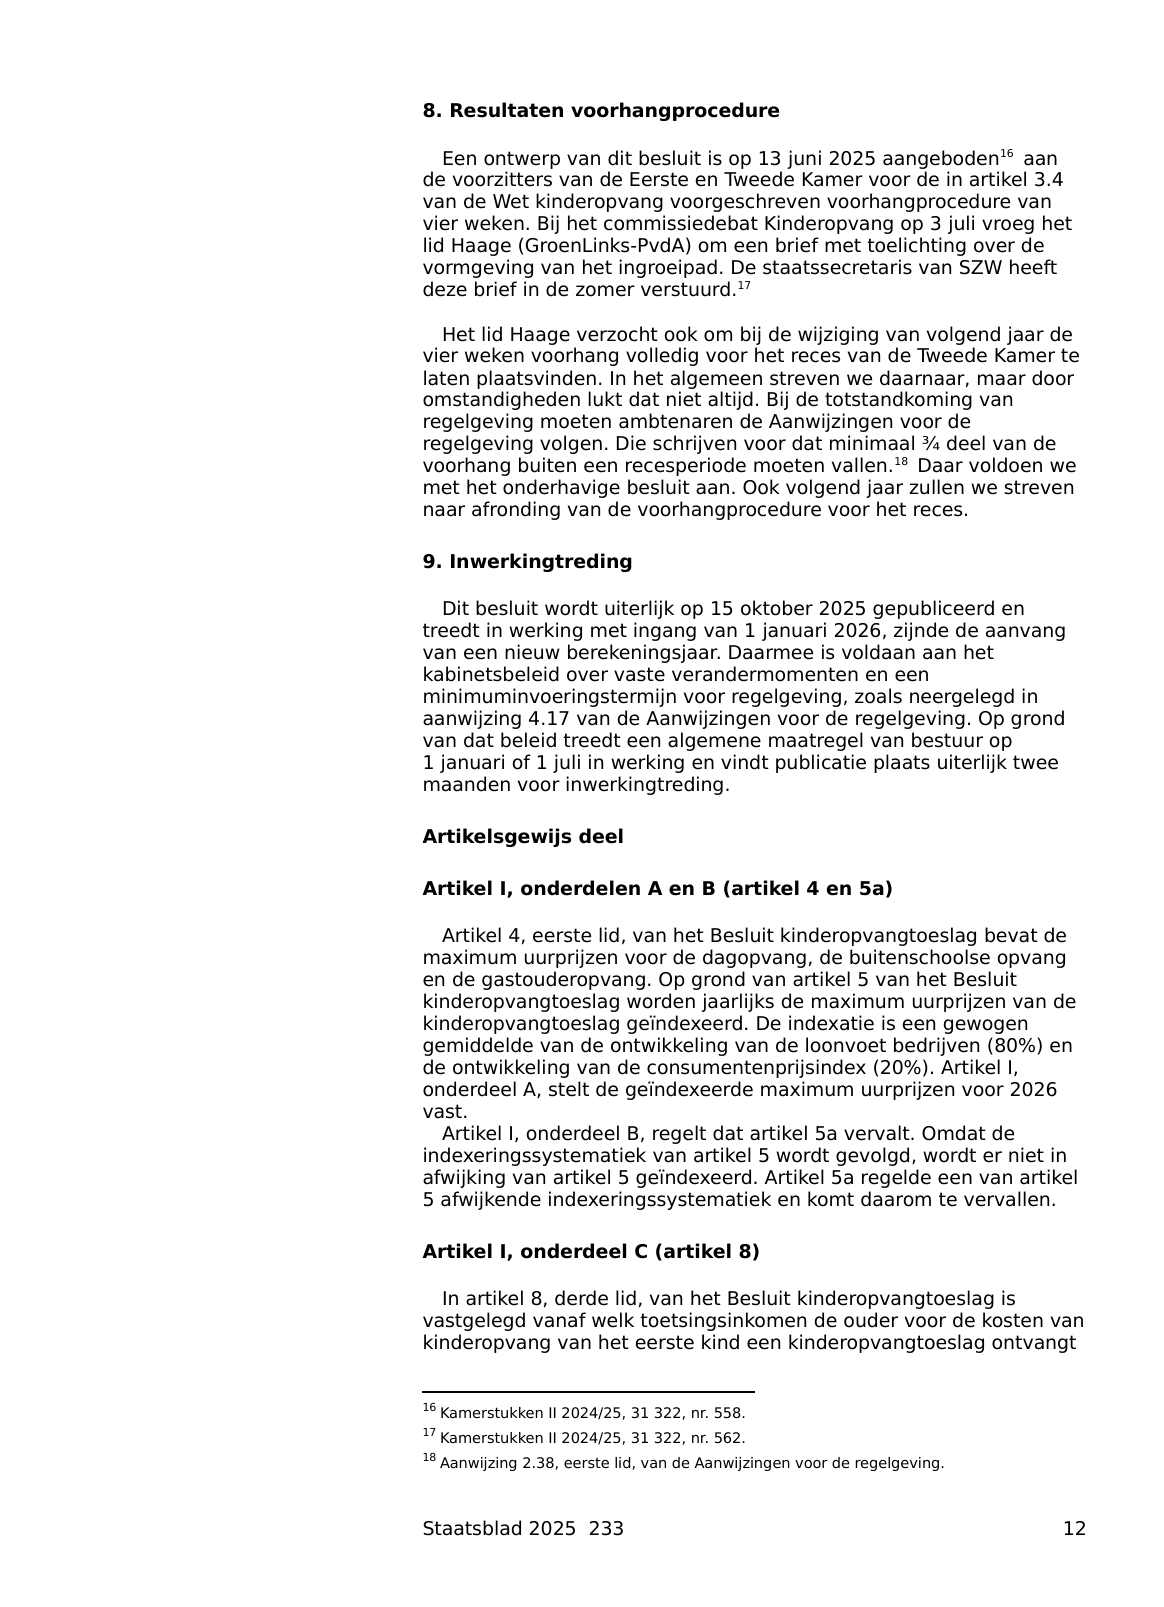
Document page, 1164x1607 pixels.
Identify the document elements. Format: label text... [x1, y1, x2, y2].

subtitle 8. Resultaten voorhangprocedure [422, 100, 1087, 122]
subtitle Artikel I, onderdelen A en B (artikel 4 en 5a) [422, 878, 1087, 900]
text Een ontwerp van dit besluit is op 13 juni 2025 aangeboden aan de voorzitters van de Eerste en Tweede Kamer voor de in artikel 3.4 van de Wet kinderopvang voorgeschreven voorhangprocedure van vier weken. Bij het commissiedebat Kinderopvang op 3 juli vroeg het lid Haage (GroenLinks-PvdA) om een brief met toelichting over de vormgeving van het ingroeipad. De staatssecretaris van SZW heeft deze brief in de zomer verstuurd. [422, 147, 1087, 301]
text Kamerstukken II 2024/25, 31 322, nr. 562. [422, 1426, 1087, 1448]
subtitle Artikel I, onderdeel C (artikel 8) [422, 1241, 1087, 1263]
text Artikel I, onderdeel B, regelt dat artikel 5a vervalt. Omdat de indexeringssystematiek van artikel 5 wordt gevolgd, wordt er niet in afwijking van artikel 5 geïndexeerd. Artikel 5a regelde een van artikel 5 afwijkende indexeringssystematiek en komt daarom te vervallen. [422, 1123, 1087, 1211]
subtitle Artikelsgewijs deel [422, 826, 1087, 848]
text Aanwijzing 2.38, eerste lid, van de Aanwijzingen voor de regelgeving. [422, 1451, 1087, 1473]
text Artikel 4, eerste lid, van het Besluit kinderopvangtoeslag bevat de maximum uurprijzen voor de dagopvang, de buitenschoolse opvang en de gastouderopvang. Op grond van artikel 5 van het Besluit kinderopvangtoeslag worden jaarlijks de maximum uurprijzen van de kinderopvangtoeslag geïndexeerd. De indexatie is een gewogen gemiddelde van de ontwikkeling van de loonvoet bedrijven (80%) en de ontwikkeling van de consumentenprijsindex (20%). Artikel I, onderdeel A, stelt de geïndexeerde maximum uurprijzen voor 2026 vast. [422, 925, 1087, 1123]
text Dit besluit wordt uiterlijk op 15 oktober 2025 gepubliceerd en treedt in werking met ingang van 1 januari 2026, zijnde de aanvang van een nieuw berekeningsjaar. Daarmee is voldaan aan het kabinetsbeleid over vaste verandermomenten en een minimuminvoeringstermijn voor regelgeving, zoals neergelegd in aanwijzing 4.17 van de Aanwijzingen voor de regelgeving. Op grond van dat beleid treedt een algemene maatregel van bestuur op 1 januari of 1 juli in werking en vindt publicatie plaats uiterlijk twee maanden voor inwerkingtreding. [422, 598, 1087, 796]
text Kamerstukken II 2024/25, 31 322, nr. 558. [422, 1401, 1087, 1423]
text Het lid Haage verzocht ook om bij de wijziging van volgend jaar de vier weken voorhang volledig voor het reces van de Tweede Kamer te laten plaatsvinden. In het algemeen streven we daarnaar, maar door omstandigheden lukt dat niet altijd. Bij de totstandkoming van regelgeving moeten ambtenaren de Aanwijzingen voor de regelgeving volgen. Die schrijven voor dat minimaal ¾ deel van de voorhang buiten een recesperiode moeten vallen. Daar voldoen we met het onderhavige besluit aan. Ook volgend jaar zullen we streven naar afronding van de voorhangprocedure voor het reces. [422, 323, 1087, 521]
subtitle 9. Inwerkingtreding [422, 551, 1087, 573]
text In artikel 8, derde lid, van het Besluit kinderopvangtoeslag is vastgelegd vanaf welk toetsingsinkomen de ouder voor de kosten van kinderopvang van het eerste kind een kinderopvangtoeslag ontvangt [422, 1288, 1087, 1354]
